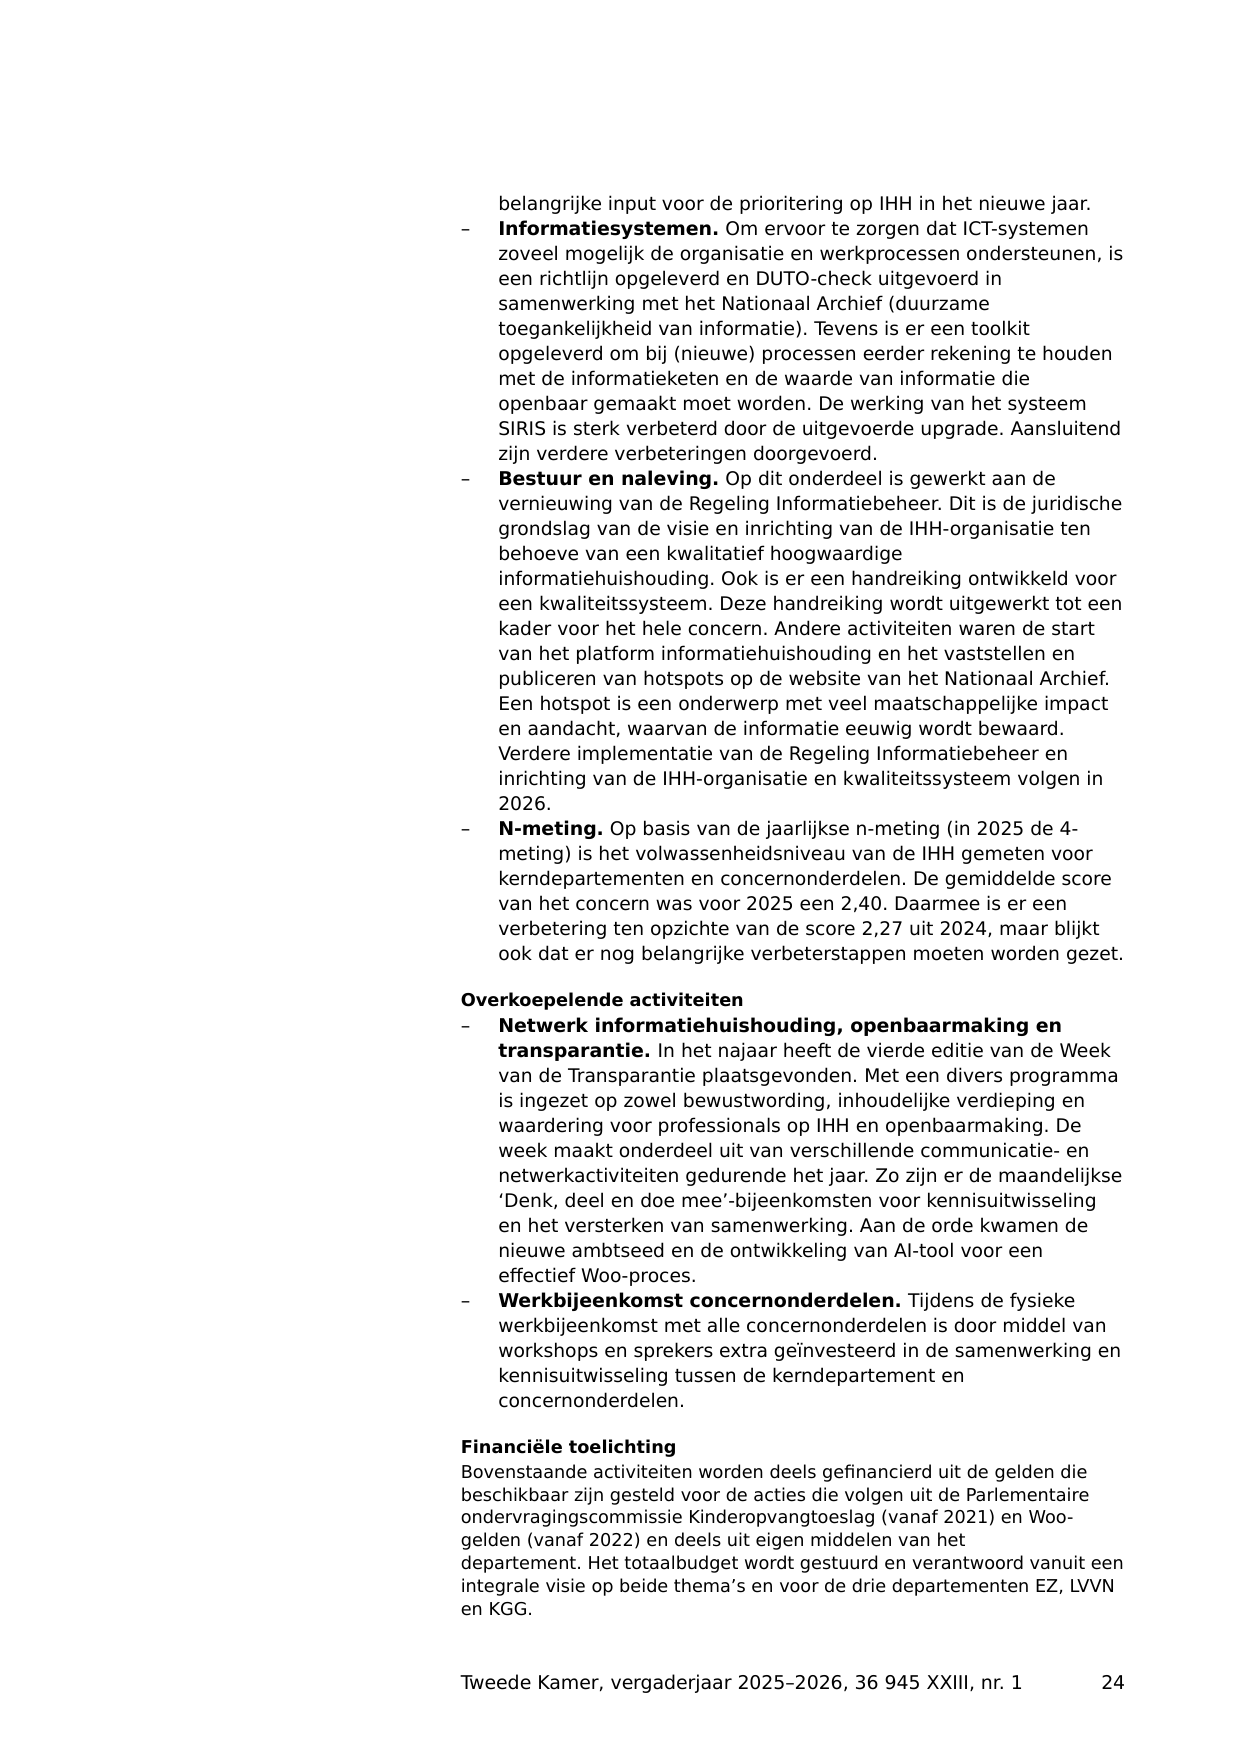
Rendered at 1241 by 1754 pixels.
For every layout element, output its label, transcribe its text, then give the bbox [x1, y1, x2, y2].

text Overkoepelende activiteiten [461, 988, 1125, 1011]
list Informatiesystemen. Om ervoor te zorgen dat ICT-systemen zoveel mogelijk de organisatie en werkprocessen ondersteunen, is een richtlijn opgeleverd en DUTO-check uitgevoerd in samenwerking met het Nationaal Archief (duurzame toegankelijkheid van informatie). Tevens is er een toolkit opgeleverd om bij (nieuwe) processen eerder rekening te houden met de informatieketen en de waarde van informatie die openbaar gemaakt moet worden. De werking van het systeem SIRIS is sterk verbeterd door de uitgevoerde upgrade. Aansluitend zijn verdere verbeteringen doorgevoerd. [461, 216, 1125, 466]
list Bestuur en naleving. Op dit onderdeel is gewerkt aan de vernieuwing van de Regeling Informatiebeheer. Dit is de juridische grondslag van de visie en inrichting van de IHH-organisatie ten behoeve van een kwalitatief hoogwaardige informatiehuishouding. Ook is er een handreiking ontwikkeld voor een kwaliteitssysteem. Deze handreiking wordt uitgewerkt tot een kader voor het hele concern. Andere activiteiten waren de start van het platform informatiehuishouding en het vaststellen en publiceren van hotspots op de website van het Nationaal Archief. Een hotspot is een onderwerp met veel maatschappelijke impact en aandacht, waarvan de informatie eeuwig wordt bewaard. Verdere implementatie van de Regeling Informatiebeheer en inrichting van de IHH-organisatie en kwaliteitssysteem volgen in 2026. [461, 466, 1125, 816]
list belangrijke input voor de prioritering op IHH in het nieuwe jaar. [461, 191, 1125, 216]
text Bovenstaande activiteiten worden deels gefinancierd uit de gelden die beschikbaar zijn gesteld voor de acties die volgen uit de Parlementaire ondervragingscommissie Kinderopvangtoeslag (vanaf 2021) en Woo-gelden (vanaf 2022) en deels uit eigen middelen van het departement. Het totaalbudget wordt gestuurd en verantwoord vanuit een integrale visie op beide thema’s en voor de drie departementen EZ, LVVN en KGG. [461, 1460, 1125, 1620]
list N-meting. Op basis van de jaarlijkse n-meting (in 2025 de 4-meting) is het volwassenheidsniveau van de IHH gemeten voor kerndepartementen en concernonderdelen. De gemiddelde score van het concern was voor 2025 een 2,40. Daarmee is er een verbetering ten opzichte van de score 2,27 uit 2024, maar blijkt ook dat er nog belangrijke verbeterstappen moeten worden gezet. [461, 816, 1125, 966]
list Netwerk informatiehuishouding, openbaarmaking en transparantie. In het najaar heeft de vierde editie van de Week van de Transparantie plaatsgevonden. Met een divers programma is ingezet op zowel bewustwording, inhoudelijke verdieping en waardering voor professionals op IHH en openbaarmaking. De week maakt onderdeel uit van verschillende communicatie- en netwerkactiviteiten gedurende het jaar. Zo zijn er de maandelijkse ‘Denk, deel en doe mee’-bijeenkomsten voor kennisuitwisseling en het versterken van samenwerking. Aan de orde kwamen de nieuwe ambtseed en de ontwikkeling van AI-tool voor een effectief Woo-proces. [461, 1013, 1125, 1288]
list Werkbijeenkomst concernonderdelen. Tijdens de fysieke werkbijeenkomst met alle concernonderdelen is door middel van workshops en sprekers extra geïnvesteerd in de samenwerking en kennisuitwisseling tussen de kerndepartement en concernonderdelen. [461, 1288, 1125, 1413]
text Financiële toelichting [461, 1435, 1125, 1458]
